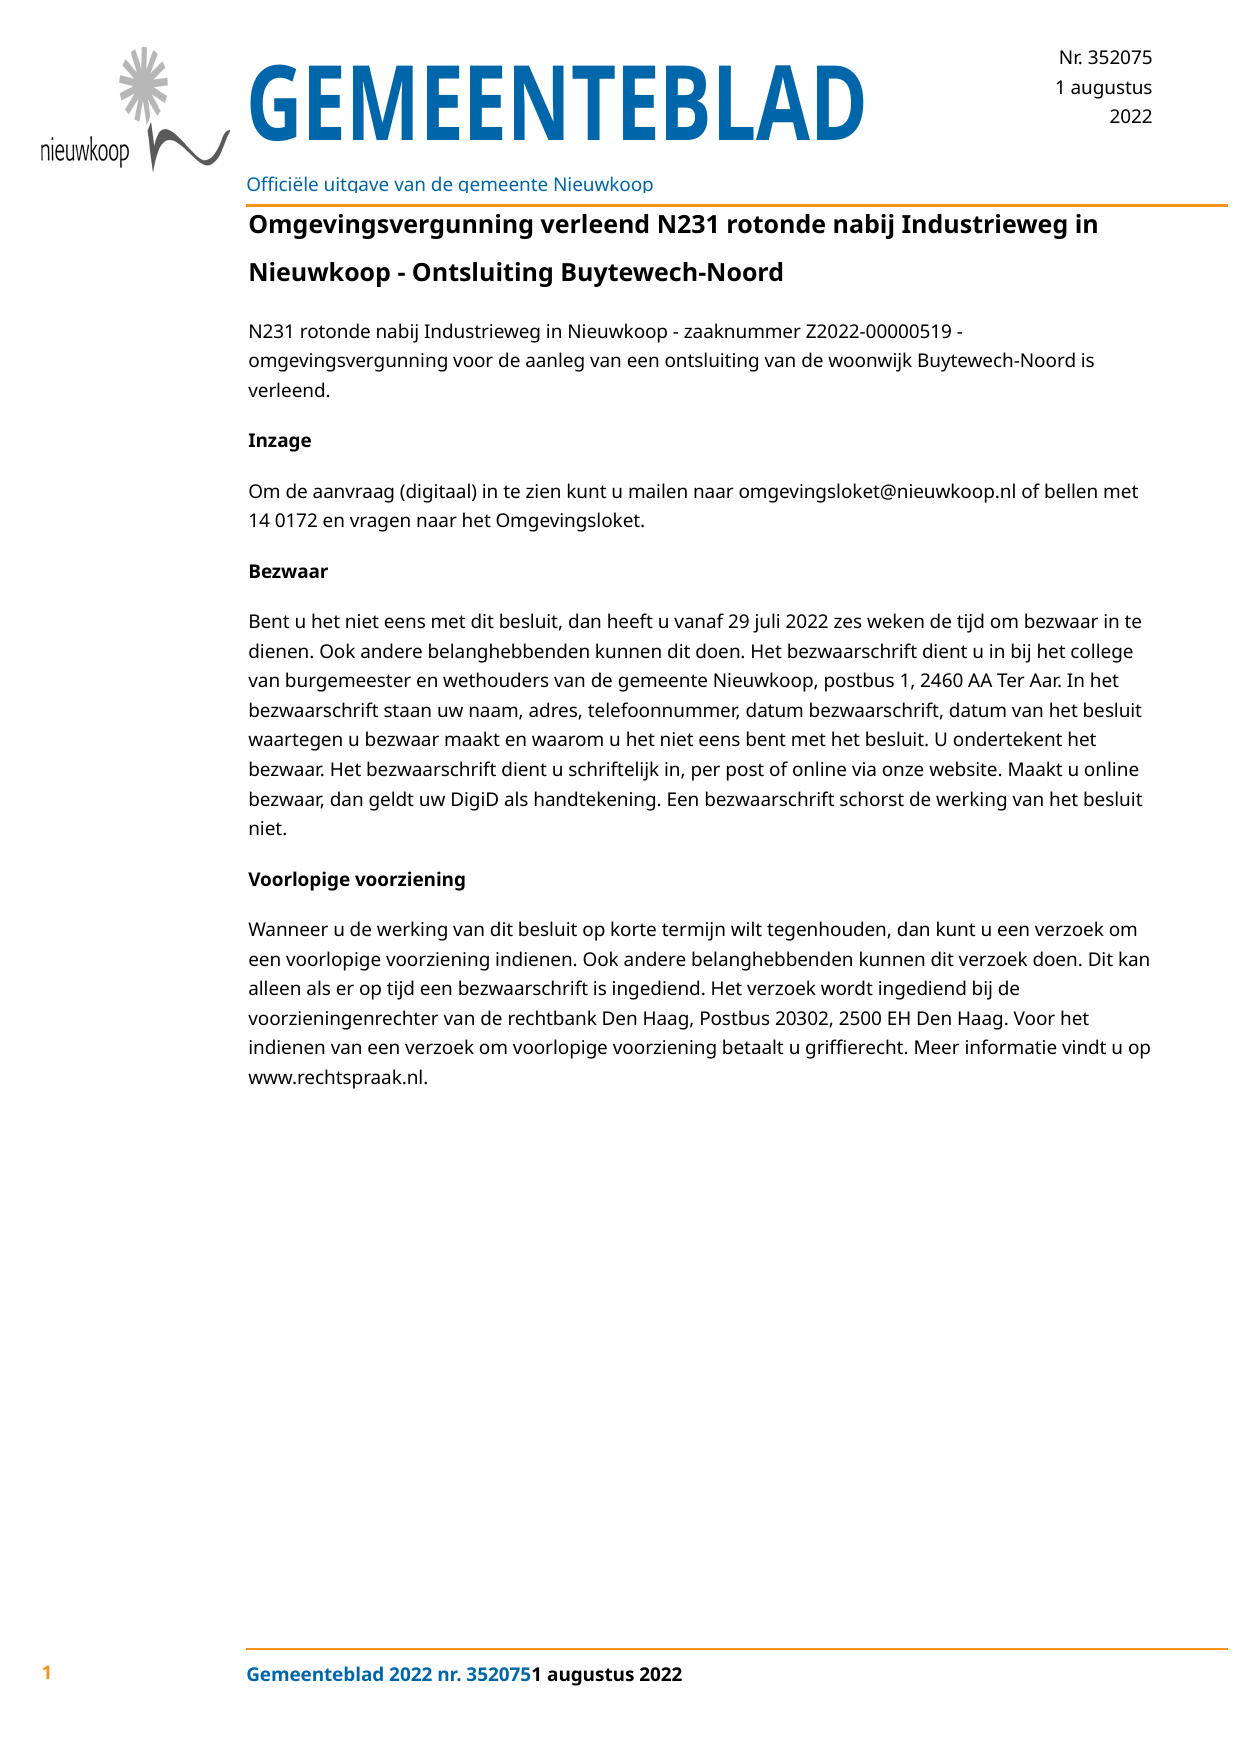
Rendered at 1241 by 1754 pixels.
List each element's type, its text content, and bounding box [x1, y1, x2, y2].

picture [41, 47, 231, 172]
text Voorlopige voorziening [248, 866, 1152, 892]
text Bezwaar [248, 558, 1152, 584]
text Om de aanvraag (digitaal) in te zien kunt u mailen naar omgevingsloket@nieuwkoop.nl of bellen met 14 0172 en vragen naar het Omgevingsloket. [248, 478, 1152, 533]
text Bent u het niet eens met dit besluit, dan heeft u vanaf 29 juli 2022 zes weken de tijd om bezwaar in te dienen. Ook andere belanghebbenden kunnen dit doen. Het bezwaarschrift dient u in bij het college van burgemeester en wethouders van de gemeente Nieuwkoop, postbus 1, 2460 AA Ter Aar. In het bezwaarschrift staan uw naam, adres, telefoonnummer, datum bezwaarschrift, datum van het besluit waartegen u bezwaar maakt en waarom u het niet eens bent met het besluit. U ondertekent het bezwaar. Het bezwaarschrift dient u schriftelijk in, per post of online via onze website. Maakt u online bezwaar, dan geldt uw DigiD als handtekening. Een bezwaarschrift schorst de werking van het besluit niet. [248, 608, 1152, 841]
text N231 rotonde nabij Industrieweg in Nieuwkoop - zaaknummer Z2022-00000519 - omgevingsvergunning voor de aanleg van een ontsluiting van de woonwijk Buytewech-Noord is verleend. [248, 318, 1152, 403]
text Inzage [248, 427, 1152, 453]
text Omgevingsvergunning verleend N231 rotonde nabij Industrieweg in Nieuwkoop - Ontsluiting Buytewech-Noord [248, 207, 1152, 288]
text Wanneer u de werking van dit besluit op korte termijn wilt tegenhouden, dan kunt u een verzoek om een voorlopige voorziening indienen. Ook andere belanghebbenden kunnen dit verzoek doen. Dit kan alleen als er op tijd een bezwaarschrift is ingediend. Het verzoek wordt ingediend bij de voorzieningenrechter van de rechtbank Den Haag, Postbus 20302, 2500 EH Den Haag. Voor het indienen van een verzoek om voorlopige voorziening betaalt u griffierecht. Meer informatie vindt u op www.rechtspraak.nl. [248, 916, 1152, 1090]
